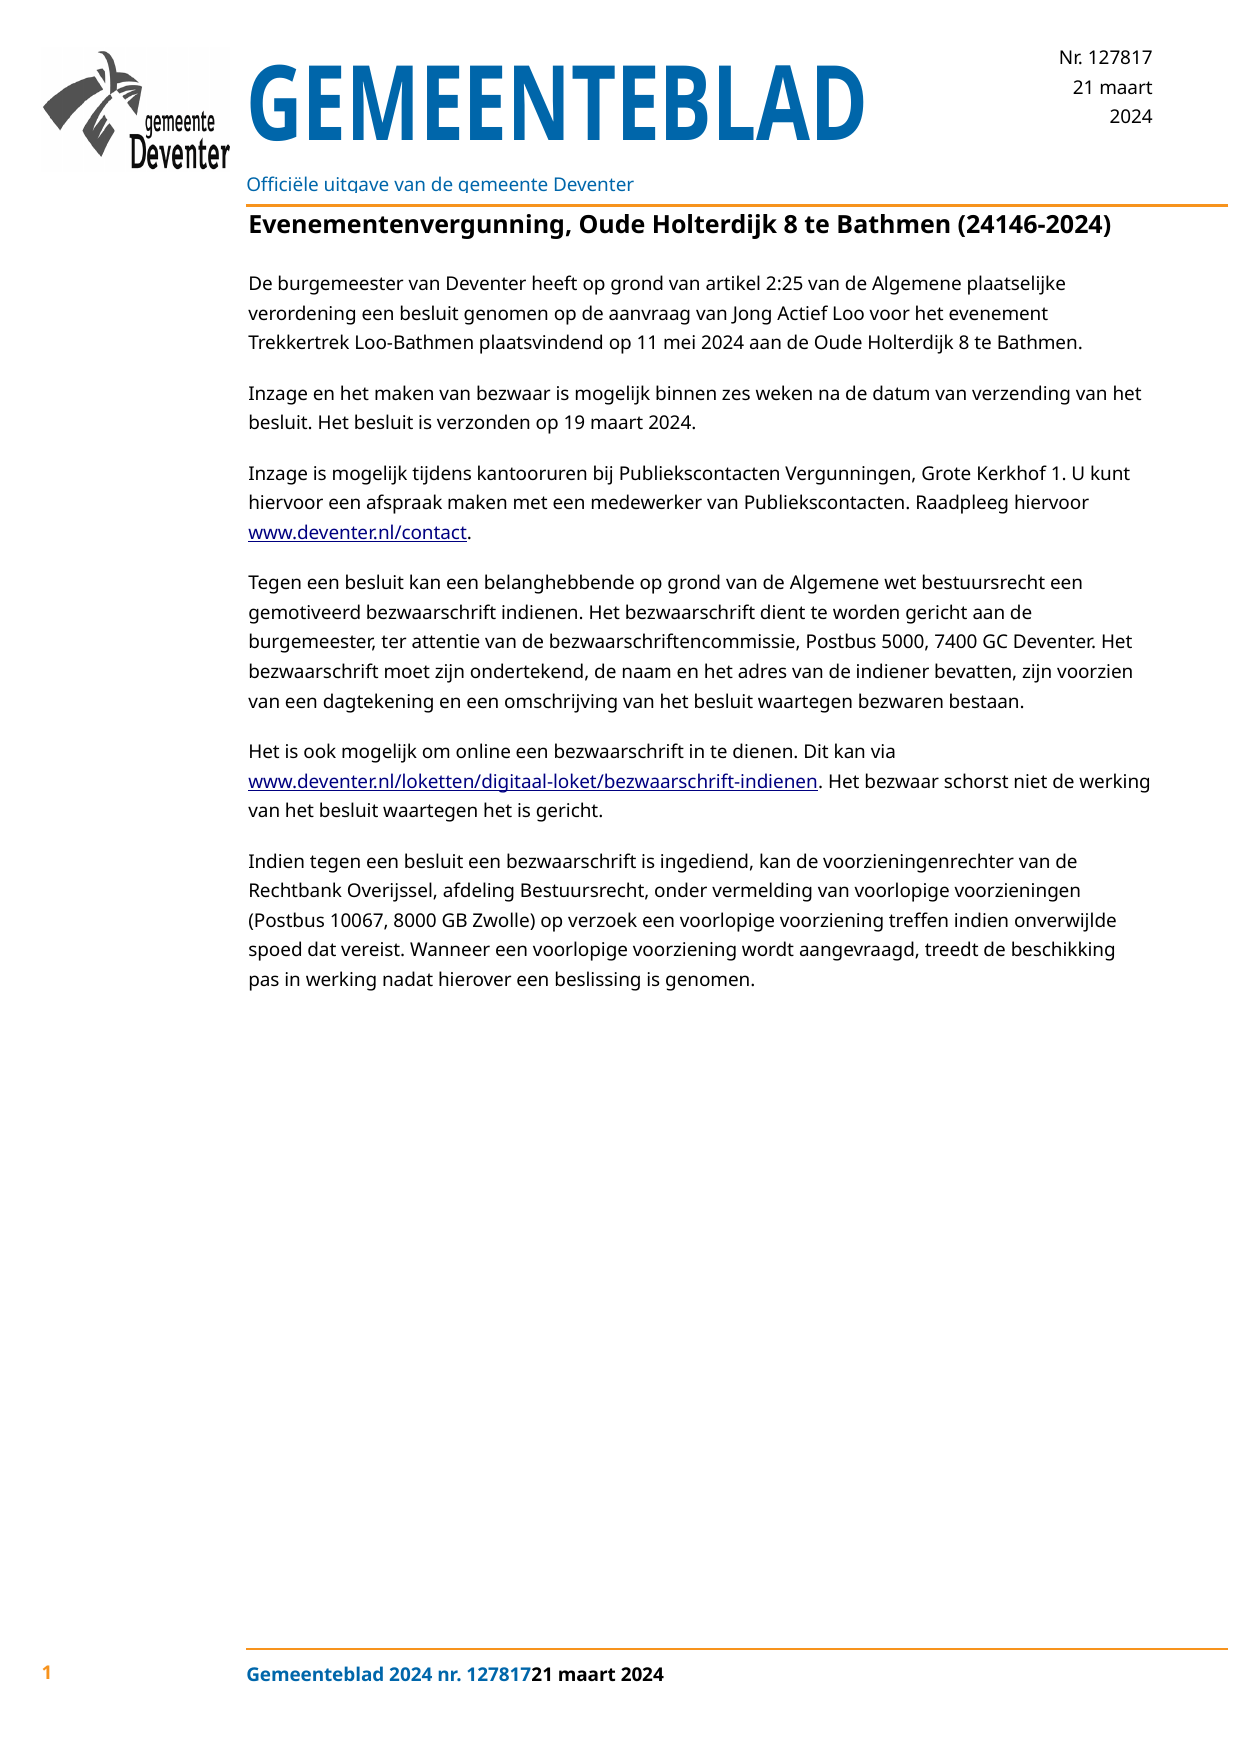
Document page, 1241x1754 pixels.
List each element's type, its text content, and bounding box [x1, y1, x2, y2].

text Tegen een besluit kan een belanghebbende op grond van de Algemene wet bestuursrecht een gemotiveerd bezwaarschrift indienen. Het bezwaarschrift dient te worden gericht aan de burgemeester, ter attentie van de bezwaarschriftencommissie, Postbus 5000, 7400 GC Deventer. Het bezwaarschrift moet zijn ondertekend, de naam en het adres van de indiener bevatten, zijn voorzien van een dagtekening en een omschrijving van het besluit waartegen bezwaren bestaan. [248, 569, 1152, 713]
text Het is ook mogelijk om online een bezwaarschrift in te dienen. Dit kan via www.deventer.nl/loketten/digitaal-loket/bezwaarschrift-indienen. Het bezwaar schorst niet de werking van het besluit waartegen het is gericht. [248, 738, 1152, 823]
picture [41, 47, 231, 172]
text Inzage is mogelijk tijdens kantooruren bij Publiekscontacten Vergunningen, Grote Kerkhof 1. U kunt hiervoor een afspraak maken met een medewerker van Publiekscontacten. Raadpleeg hiervoor www.deventer.nl/contact. [248, 460, 1152, 545]
text Indien tegen een besluit een bezwaarschrift is ingediend, kan de voorzieningenrechter van de Rechtbank Overijssel, afdeling Bestuursrecht, onder vermelding van voorlopige voorzieningen (Postbus 10067, 8000 GB Zwolle) op verzoek een voorlopige voorziening treffen indien onverwijlde spoed dat vereist. Wanneer een voorlopige voorziening wordt aangevraagd, treedt de beschikking pas in werking nadat hierover een beslissing is genomen. [248, 848, 1152, 992]
text Inzage en het maken van bezwaar is mogelijk binnen zes weken na de datum van verzending van het besluit. Het besluit is verzonden op 19 maart 2024. [248, 380, 1152, 435]
text De burgemeester van Deventer heeft op grond van artikel 2:25 van de Algemene plaatselijke verordening een besluit genomen op de aanvraag van Jong Actief Loo voor het evenement Trekkertrek Loo-Bathmen plaatsvindend op 11 mei 2024 aan de Oude Holterdijk 8 te Bathmen. [248, 270, 1152, 355]
text Evenementenvergunning, Oude Holterdijk 8 te Bathmen (24146-2024) [248, 207, 1152, 241]
